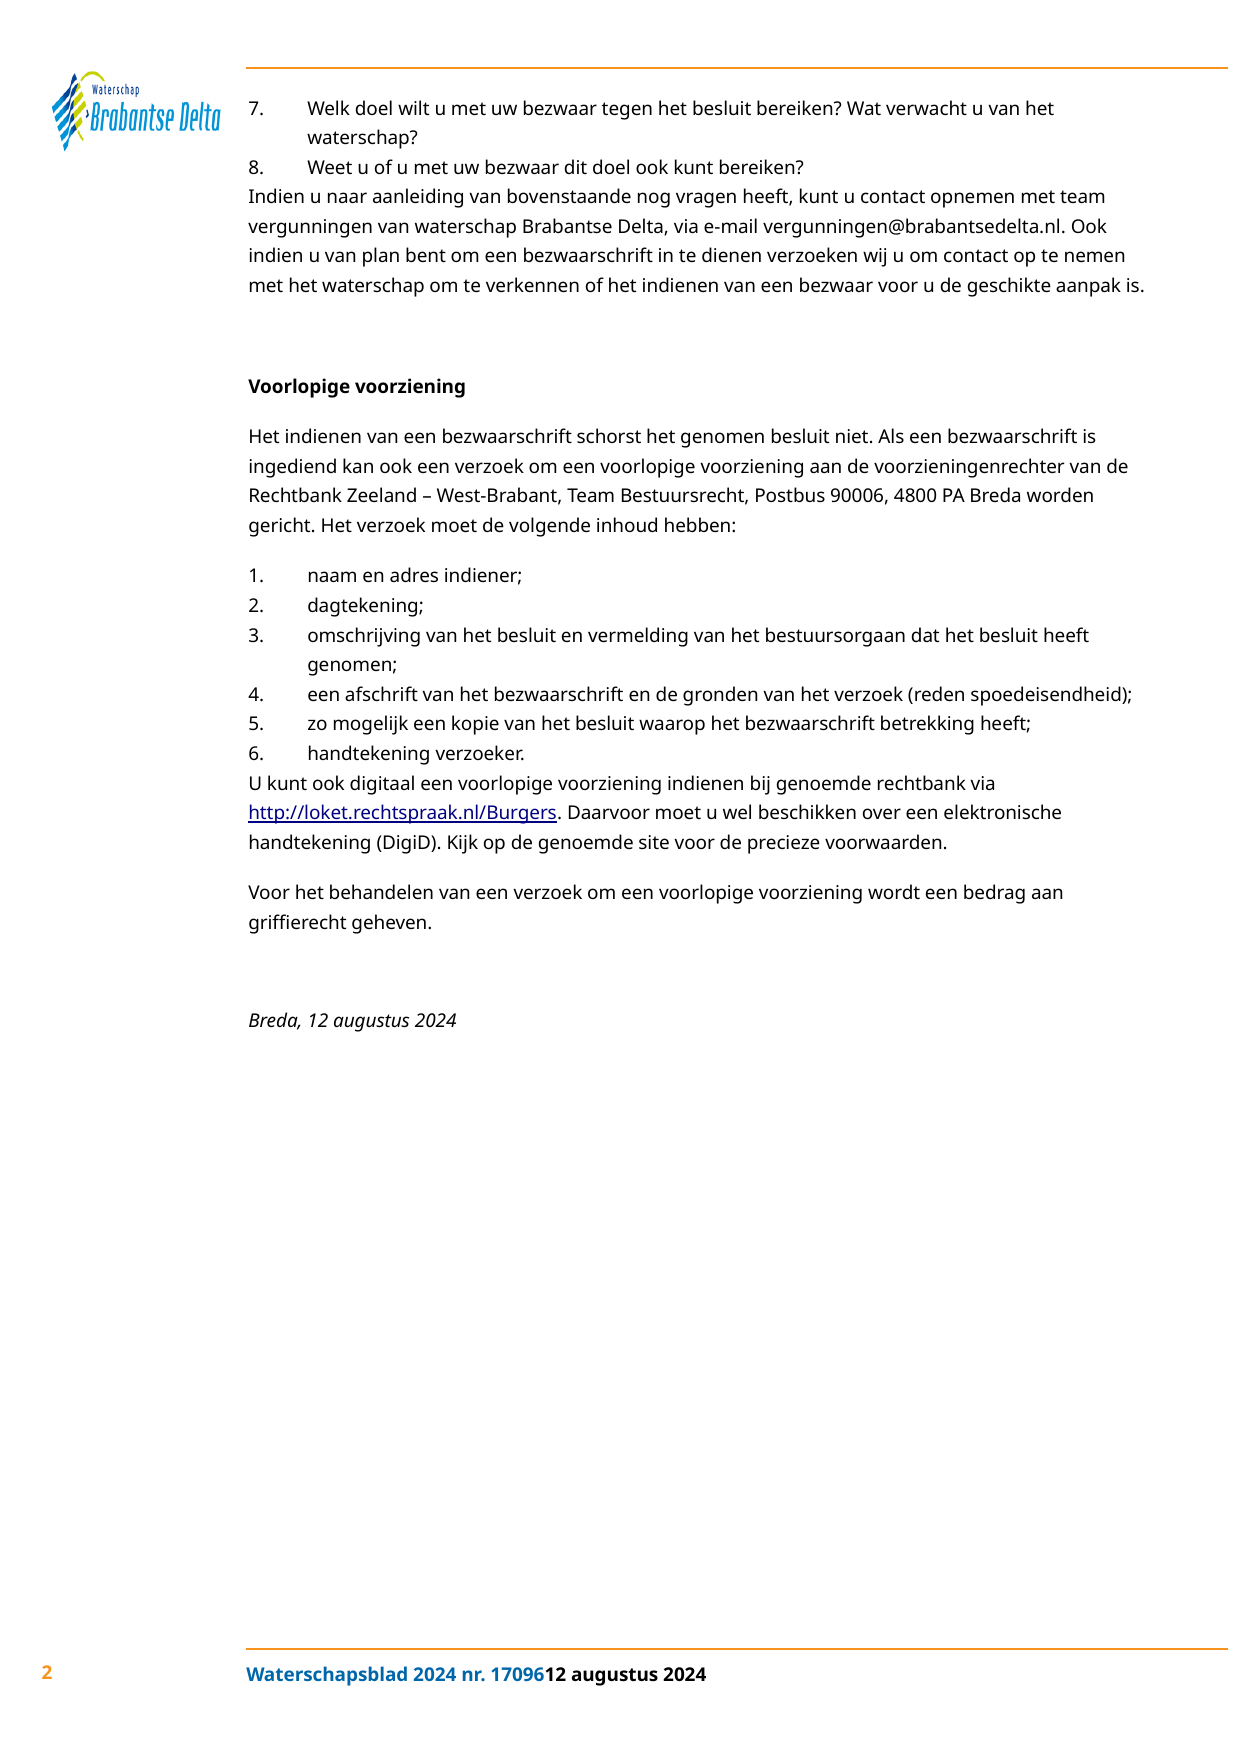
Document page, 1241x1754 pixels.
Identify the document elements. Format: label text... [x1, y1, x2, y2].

text Voorlopige voorziening [248, 373, 1152, 399]
list naam en adres indiener; [248, 563, 1152, 588]
list Welk doel wilt u met uw bezwaar tegen het besluit bereiken? Wat verwacht u van het waterschap? [248, 95, 1152, 150]
text Breda, 12 augustus 2024 [248, 1007, 1152, 1033]
list handtekening verzoeker. [248, 740, 1152, 766]
list dagtekening; [248, 592, 1152, 618]
text Indien u naar aanleiding van bovenstaande nog vragen heeft, kunt u contact opnemen met team vergunningen van waterschap Brabantse Delta, via e-mail vergunningen@brabantsedelta.nl. Ook indien u van plan bent om een bezwaarschrift in te dienen verzoeken wij u om contact op te nemen met het waterschap om te verkennen of het indienen van een bezwaar voor u de geschikte aanpak is. [248, 183, 1152, 298]
list een afschrift van het bezwaarschrift en de gronden van het verzoek (reden spoedeisendheid); [248, 681, 1152, 707]
text Voor het behandelen van een verzoek om een voorlopige voorziening wordt een bedrag aan griffierecht geheven. [248, 879, 1152, 935]
list omschrijving van het besluit en vermelding van het bestuursorgaan dat het besluit heeft genomen; [248, 622, 1152, 677]
list Weet u of u met uw bezwaar dit doel ook kunt bereiken? [248, 154, 1152, 180]
text Het indienen van een bezwaarschrift schorst het genomen besluit niet. Als een bezwaarschrift is ingediend kan ook een verzoek om een voorlopige voorziening aan de voorzieningenrechter van de Rechtbank Zeeland – West-Brabant, Team Bestuursrecht, Postbus 90006, 4800 PA Breda worden gericht. Het verzoek moet de volgende inhoud hebben: [248, 423, 1152, 538]
picture [41, 47, 231, 172]
list zo mogelijk een kopie van het besluit waarop het bezwaarschrift betrekking heeft; [248, 711, 1152, 736]
text U kunt ook digitaal een voorlopige voorziening indienen bij genoemde rechtbank via http://loket.rechtspraak.nl/Burgers. Daarvoor moet u wel beschikken over een elektronische handtekening (DigiD). Kijk op de genoemde site voor de precieze voorwaarden. [248, 770, 1152, 855]
